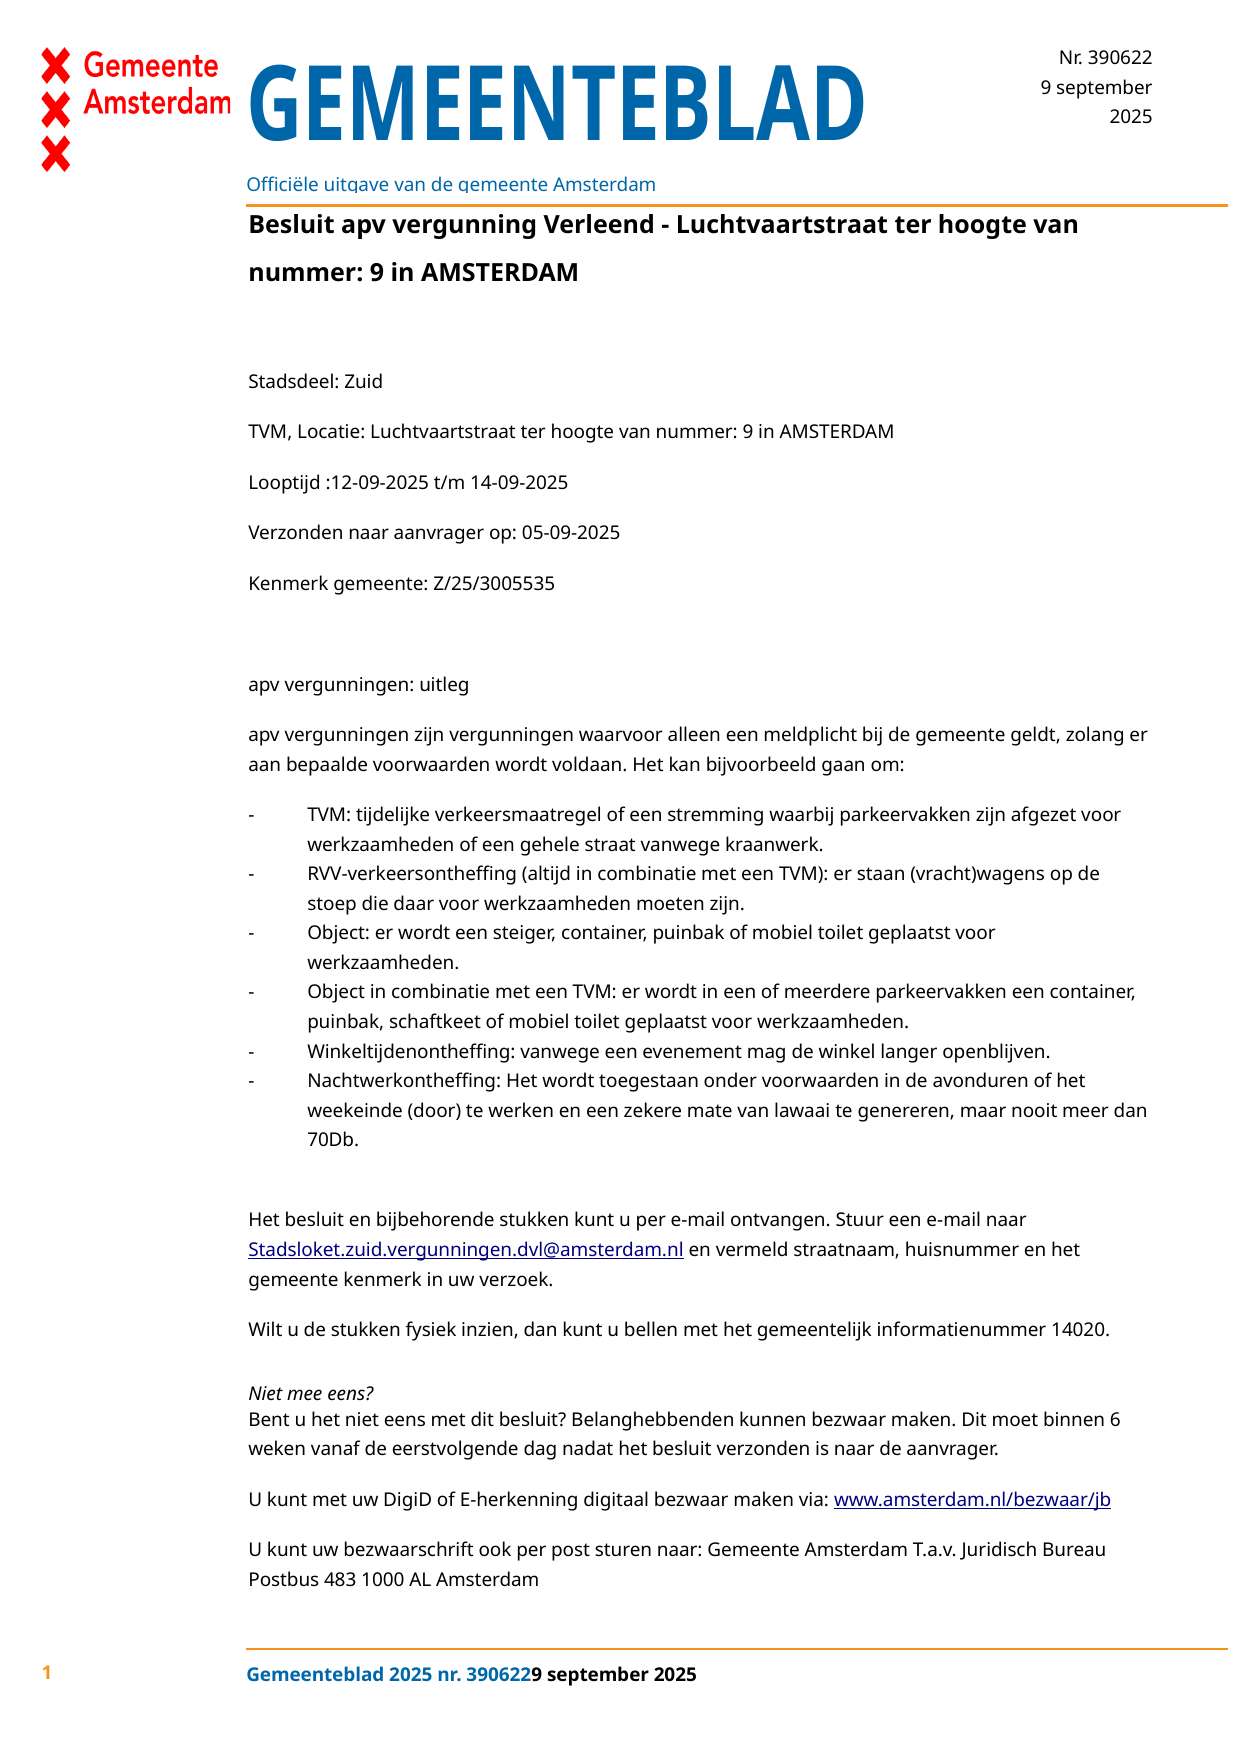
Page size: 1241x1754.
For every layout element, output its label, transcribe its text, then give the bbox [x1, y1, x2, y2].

text Het besluit en bijbehorende stukken kunt u per e-mail ontvangen. Stuur een e-mail naar Stadsloket.zuid.vergunningen.dvl@amsterdam.nl en vermeld straatnaam, huisnummer en het gemeente kenmerk in uw verzoek. [248, 1207, 1152, 1292]
text TVM, Locatie: Luchtvaartstraat ter hoogte van nummer: 9 in AMSTERDAM [248, 419, 1152, 444]
text U kunt uw bezwaarschrift ook per post sturen naar: Gemeente Amsterdam T.a.v. Juridisch Bureau Postbus 483 1000 AL Amsterdam [248, 1536, 1152, 1592]
text Niet mee eens? [248, 1380, 1152, 1406]
text Looptijd :12-09-2025 t/m 14-09-2025 [248, 469, 1152, 495]
list RVV-verkeersontheffing (altijd in combinatie met een TVM): er staan (vracht)wagens op de stoep die daar voor werkzaamheden moeten zijn. [248, 860, 1152, 916]
text Verzonden naar aanvrager op: 05-09-2025 [248, 519, 1152, 545]
text Wilt u de stukken fysiek inzien, dan kunt u bellen met het gemeentelijk informatienummer 14020. [248, 1316, 1152, 1342]
text Besluit apv vergunning Verleend - Luchtvaartstraat ter hoogte van nummer: 9 in AMSTERDAM [248, 207, 1152, 288]
list Object in combinatie met een TVM: er wordt in een of meerdere parkeervakken een container, puinbak, schaftkeet of mobiel toilet geplaatst voor werkzaamheden. [248, 979, 1152, 1034]
list Nachtwerkontheffing: Het wordt toegestaan onder voorwaarden in de avonduren of het weekeinde (door) te werken en een zekere mate van lawaai te genereren, maar nooit meer dan 70Db. [248, 1067, 1152, 1152]
text apv vergunningen zijn vergunningen waarvoor alleen een meldplicht bij de gemeente geldt, zolang er aan bepaalde voorwaarden wordt voldaan. Het kan bijvoorbeeld gaan om: [248, 721, 1152, 777]
text Stadsdeel: Zuid [248, 368, 1152, 394]
text Bent u het niet eens met dit besluit? Belanghebbenden kunnen bezwaar maken. Dit moet binnen 6 weken vanaf de eerstvolgende dag nadat het besluit verzonden is naar de aanvrager. [248, 1406, 1152, 1461]
text U kunt met uw DigiD of E-herkenning digitaal bezwaar maken via: www.amsterdam.nl/bezwaar/jb [248, 1486, 1152, 1512]
list Winkeltijdenontheffing: vanwege een evenement mag de winkel langer openblijven. [248, 1038, 1152, 1064]
text apv vergunningen: uitleg [248, 671, 1152, 697]
list TVM: tijdelijke verkeersmaatregel of een stremming waarbij parkeervakken zijn afgezet voor werkzaamheden of een gehele straat vanwege kraanwerk. [248, 801, 1152, 857]
list Object: er wordt een steiger, container, puinbak of mobiel toilet geplaatst voor werkzaamheden. [248, 919, 1152, 975]
text Kenmerk gemeente: Z/25/3005535 [248, 570, 1152, 596]
picture [41, 47, 231, 172]
